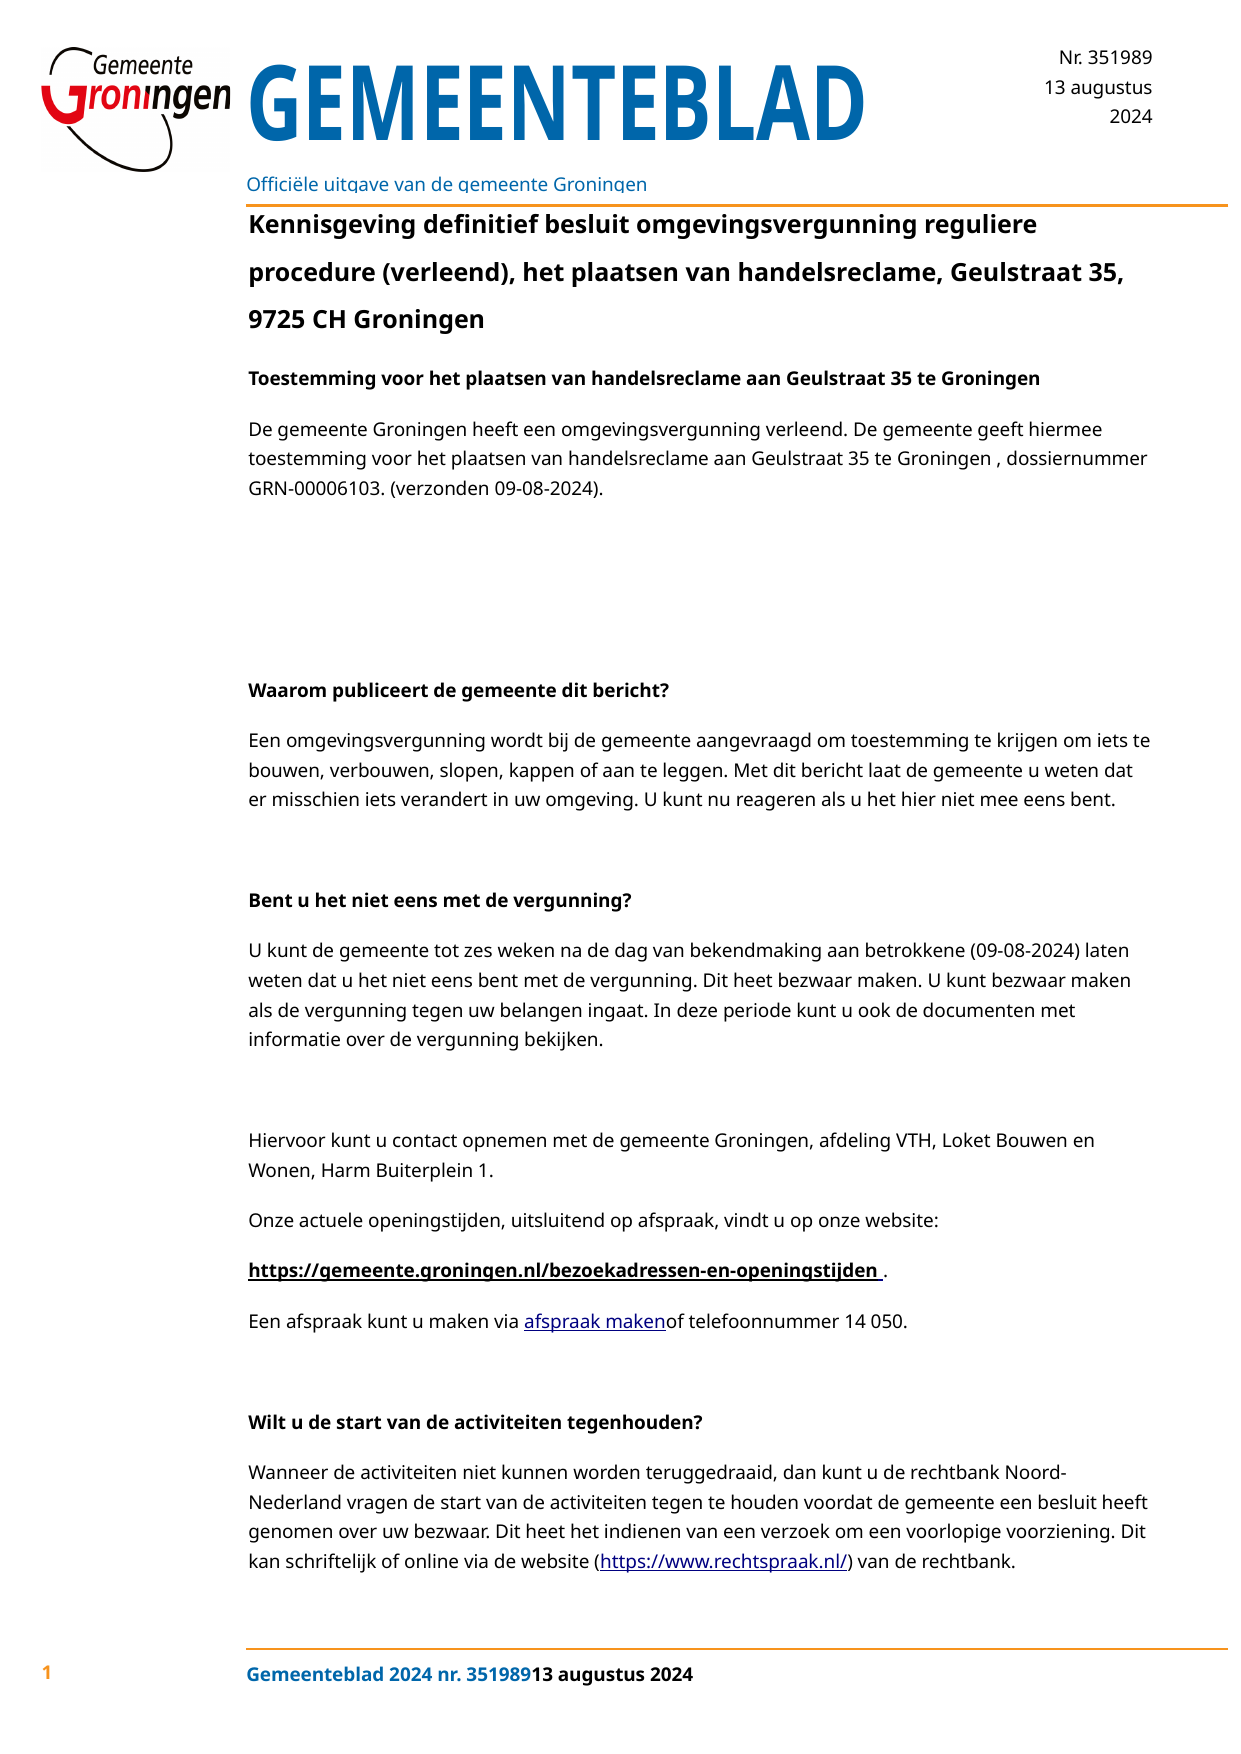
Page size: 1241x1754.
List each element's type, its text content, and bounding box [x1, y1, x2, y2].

text Wilt u de start van de activiteiten tegenhouden? [248, 1409, 1152, 1434]
text Een omgevingsvergunning wordt bij de gemeente aangevraagd om toestemming te krijgen om iets te bouwen, verbouwen, slopen, kappen of aan te leggen. Met dit bericht laat de gemeente u weten dat er misschien iets verandert in uw omgeving. U kunt nu reageren als u het hier niet mee eens bent. [248, 727, 1152, 812]
text Wanneer de activiteiten niet kunnen worden teruggedraaid, dan kunt u de rechtbank Noord-Nederland vragen de start van de activiteiten tegen te houden voordat de gemeente een besluit heeft genomen over uw bezwaar. Dit heet het indienen van een verzoek om een voorlopige voorziening. Dit kan schriftelijk of online via de website (https://www.rechtspraak.nl/) van de rechtbank. [248, 1459, 1152, 1574]
text Onze actuele openingstijden, uitsluitend op afspraak, vindt u op onze website: [248, 1207, 1152, 1233]
text Kennisgeving definitief besluit omgevingsvergunning reguliere procedure (verleend), het plaatsen van handelsreclame, Geulstraat 35, 9725 CH Groningen [248, 207, 1152, 336]
text Hiervoor kunt u contact opnemen met de gemeente Groningen, afdeling VTH, Loket Bouwen en Wonen, Harm Buiterplein 1. [248, 1127, 1152, 1182]
text Toestemming voor het plaatsen van handelsreclame aan Geulstraat 35 te Groningen [248, 366, 1152, 391]
picture [41, 47, 231, 172]
text https://gemeente.groningen.nl/bezoekadressen-en-openingstijden . [248, 1258, 1152, 1283]
text Waarom publiceert de gemeente dit bericht? [248, 677, 1152, 702]
text De gemeente Groningen heeft een omgevingsvergunning verleend. De gemeente geeft hiermee toestemming voor het plaatsen van handelsreclame aan Geulstraat 35 te Groningen , dossiernummer GRN-00006103. (verzonden 09-08-2024). [248, 416, 1152, 501]
text Bent u het niet eens met de vergunning? [248, 887, 1152, 913]
text Een afspraak kunt u maken via afspraak makenof telefoonnummer 14 050. [248, 1308, 1152, 1334]
text U kunt de gemeente tot zes weken na de dag van bekendmaking aan betrokkene (09-08-2024) laten weten dat u het niet eens bent met de vergunning. Dit heet bezwaar maken. U kunt bezwaar maken als de vergunning tegen uw belangen ingaat. In deze periode kunt u ook de documenten met informatie over de vergunning bekijken. [248, 938, 1152, 1052]
